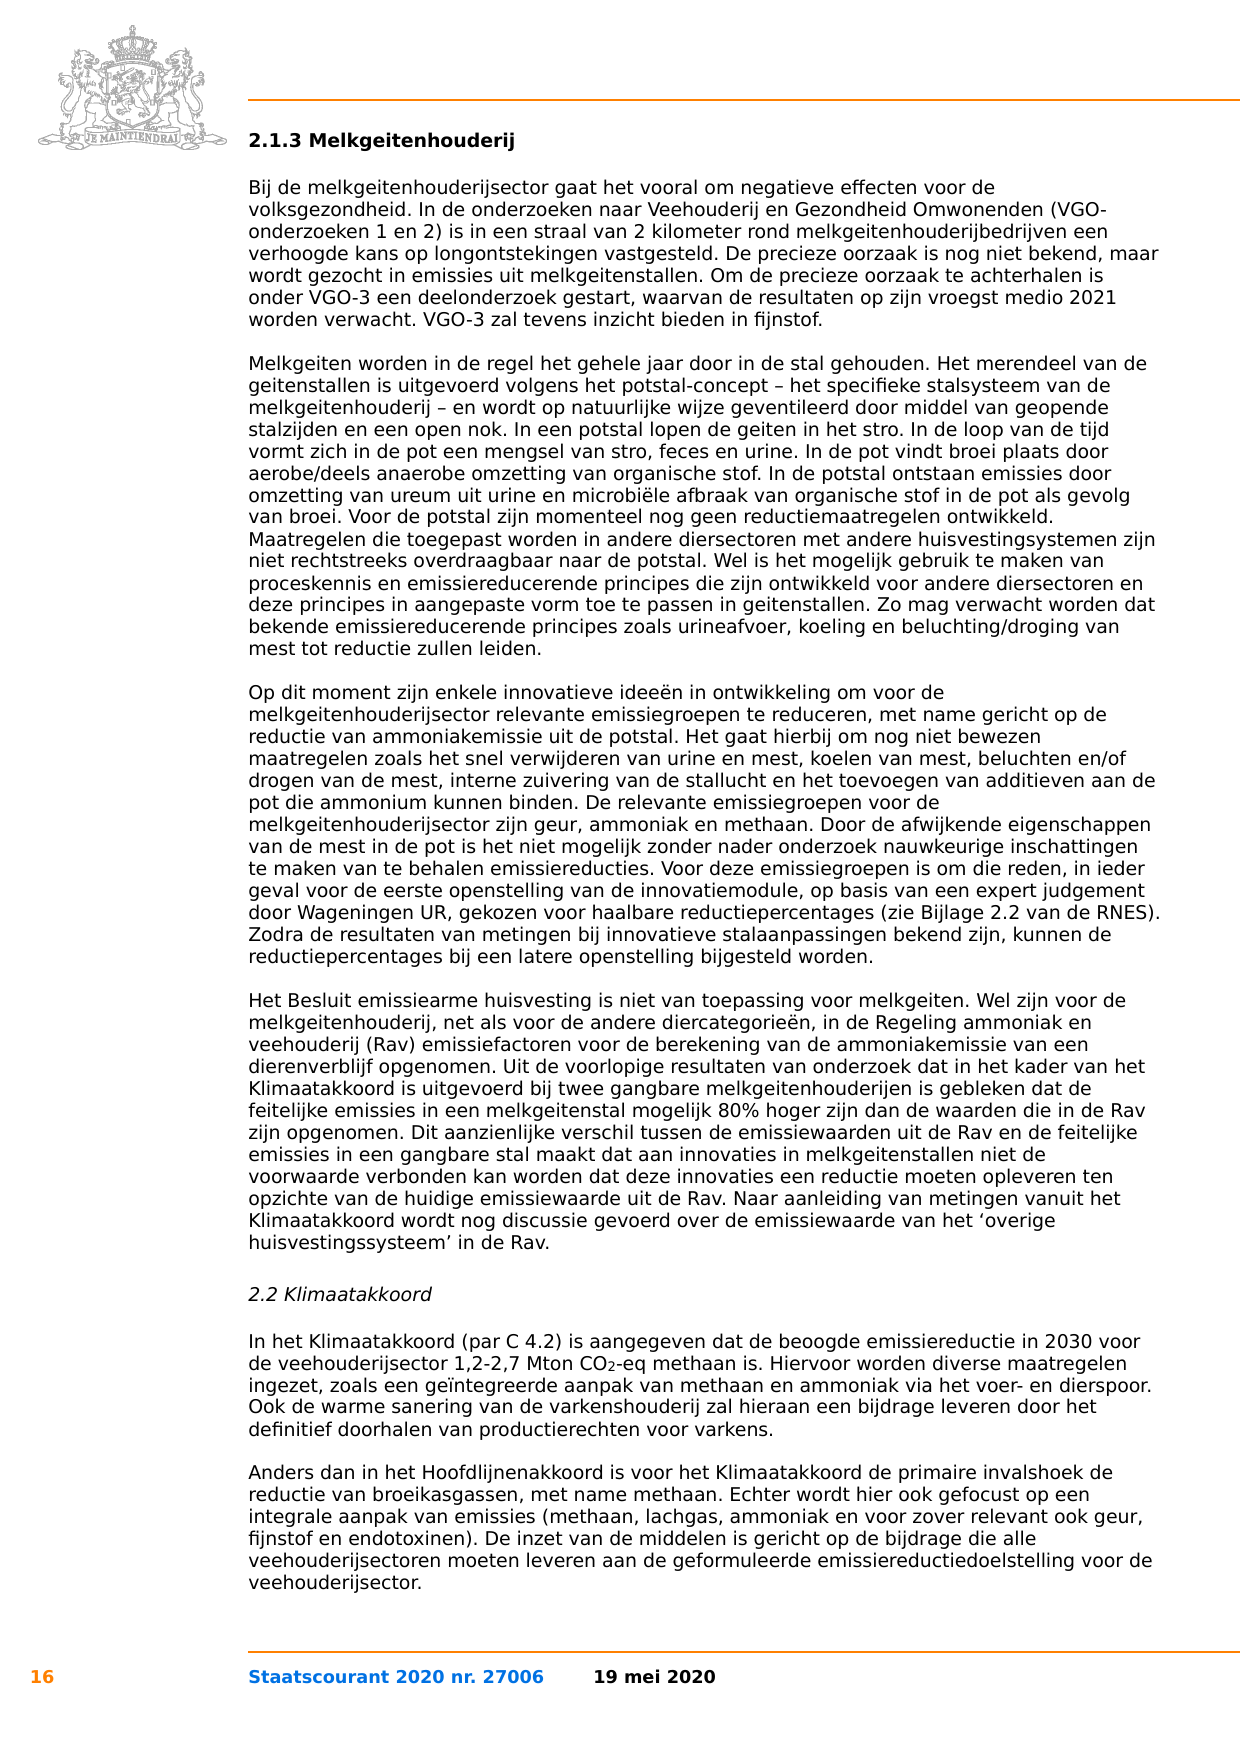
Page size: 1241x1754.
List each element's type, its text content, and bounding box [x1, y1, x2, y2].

text Bij de melkgeitenhouderijsector gaat het vooral om negatieve effecten voor de volksgezondheid. In de onderzoeken naar Veehouderij en Gezondheid Omwonenden (VGO-onderzoeken 1 en 2) is in een straal van 2 kilometer rond melkgeitenhouderijbedrijven een verhoogde kans op longontstekingen vastgesteld. De precieze oorzaak is nog niet bekend, maar wordt gezocht in emissies uit melkgeitenstallen. Om de precieze oorzaak te achterhalen is onder VGO-3 een deelonderzoek gestart, waarvan de resultaten op zijn vroegst medio 2021 worden verwacht. VGO-3 zal tevens inzicht bieden in fijnstof. [248, 177, 1163, 331]
picture [38, 25, 227, 150]
subtitle 2.2 Klimaatakkoord [248, 1283, 1163, 1306]
text Anders dan in het Hoofdlijnenakkoord is voor het Klimaatakkoord de primaire invalshoek de reductie van broeikasgassen, met name methaan. Echter wordt hier ook gefocust op een integrale aanpak van emissies (methaan, lachgas, ammoniak en voor zover relevant ook geur, fijnstof en endotoxinen). De inzet van de middelen is gericht op de bijdrage die alle veehouderijsectoren moeten leveren aan de geformuleerde emissiereductiedoelstelling voor de veehouderijsector. [248, 1462, 1163, 1594]
subtitle 2.1.3 Melkgeitenhouderij [248, 130, 1163, 152]
text Op dit moment zijn enkele innovatieve ideeën in ontwikkeling om voor de melkgeitenhouderijsector relevante emissiegroepen te reduceren, met name gericht op de reductie van ammoniakemissie uit de potstal. Het gaat hierbij om nog niet bewezen maatregelen zoals het snel verwijderen van urine en mest, koelen van mest, beluchten en/of drogen van de mest, interne zuivering van de stallucht en het toevoegen van additieven aan de pot die ammonium kunnen binden. De relevante emissiegroepen voor de melkgeitenhouderijsector zijn geur, ammoniak en methaan. Door de afwijkende eigenschappen van de mest in de pot is het niet mogelijk zonder nader onderzoek nauwkeurige inschattingen te maken van te behalen emissiereducties. Voor deze emissiegroepen is om die reden, in ieder geval voor de eerste openstelling van de innovatiemodule, op basis van een expert judgement door Wageningen UR, gekozen voor haalbare reductiepercentages (zie Bijlage 2.2 van de RNES). Zodra de resultaten van metingen bij innovatieve stalaanpassingen bekend zijn, kunnen de reductiepercentages bij een latere openstelling bijgesteld worden. [248, 682, 1163, 968]
text Het Besluit emissiearme huisvesting is niet van toepassing voor melkgeiten. Wel zijn voor de melkgeitenhouderij, net als voor de andere diercategorieën, in de Regeling ammoniak en veehouderij (Rav) emissiefactoren voor de berekening van de ammoniakemissie van een dierenverblijf opgenomen. Uit de voorlopige resultaten van onderzoek dat in het kader van het Klimaatakkoord is uitgevoerd bij twee gangbare melkgeitenhouderijen is gebleken dat de feitelijke emissies in een melkgeitenstal mogelijk 80% hoger zijn dan de waarden die in de Rav zijn opgenomen. Dit aanzienlijke verschil tussen de emissiewaarden uit de Rav en de feitelijke emissies in een gangbare stal maakt dat aan innovaties in melkgeitenstallen niet de voorwaarde verbonden kan worden dat deze innovaties een reductie moeten opleveren ten opzichte van de huidige emissiewaarde uit de Rav. Naar aanleiding van metingen vanuit het Klimaatakkoord wordt nog discussie gevoerd over de emissiewaarde van het ‘overige huisvestingssysteem’ in de Rav. [248, 990, 1163, 1253]
text Melkgeiten worden in de regel het gehele jaar door in de stal gehouden. Het merendeel van de geitenstallen is uitgevoerd volgens het potstal-concept – het specifieke stalsysteem van de melkgeitenhouderij – en wordt op natuurlijke wijze geventileerd door middel van geopende stalzijden en een open nok. In een potstal lopen de geiten in het stro. In de loop van de tijd vormt zich in de pot een mengsel van stro, feces en urine. In de pot vindt broei plaats door aerobe/deels anaerobe omzetting van organische stof. In de potstal ontstaan emissies door omzetting van ureum uit urine en microbiële afbraak van organische stof in de pot als gevolg van broei. Voor de potstal zijn momenteel nog geen reductiemaatregelen ontwikkeld. Maatregelen die toegepast worden in andere diersectoren met andere huisvestingsystemen zijn niet rechtstreeks overdraagbaar naar de potstal. Wel is het mogelijk gebruik te maken van proceskennis en emissiereducerende principes die zijn ontwikkeld voor andere diersectoren en deze principes in aangepaste vorm toe te passen in geitenstallen. Zo mag verwacht worden dat bekende emissiereducerende principes zoals urineafvoer, koeling en beluchting/droging van mest tot reductie zullen leiden. [248, 353, 1163, 660]
text In het Klimaatakkoord (par C 4.2) is aangegeven dat de beoogde emissiereductie in 2030 voor de veehouderijsector 1,2-2,7 Mton CO2-eq methaan is. Hiervoor worden diverse maatregelen ingezet, zoals een geïntegreerde aanpak van methaan en ammoniak via het voer- en dierspoor. Ook de warme sanering van de varkenshouderij zal hieraan een bijdrage leveren door het definitief doorhalen van productierechten voor varkens. [248, 1331, 1163, 1440]
